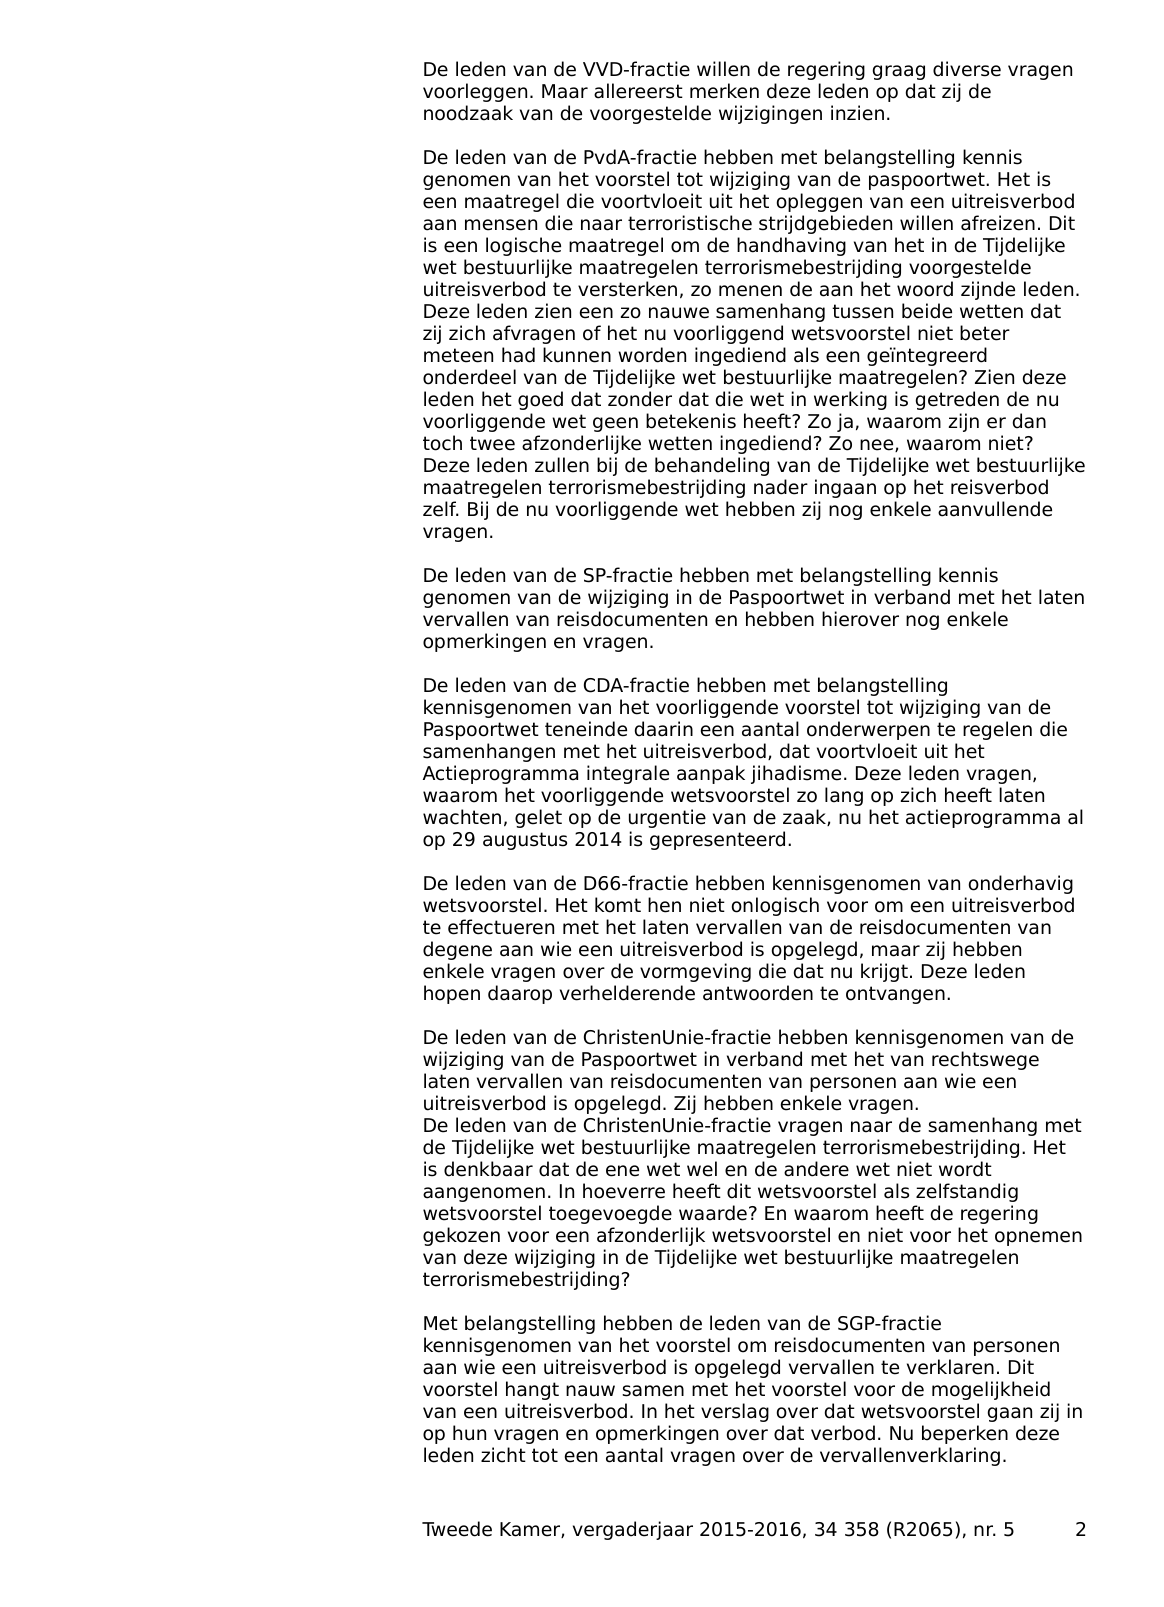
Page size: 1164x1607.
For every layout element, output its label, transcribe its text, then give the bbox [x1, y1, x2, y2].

text De leden van de PvdA-fractie hebben met belangstelling kennis genomen van het voorstel tot wijziging van de paspoortwet. Het is een maatregel die voortvloeit uit het opleggen van een uitreisverbod aan mensen die naar terroristische strijdgebieden willen afreizen. Dit is een logische maatregel om de handhaving van het in de Tijdelijke wet bestuurlijke maatregelen terrorismebestrijding voorgestelde uitreisverbod te versterken, zo menen de aan het woord zijnde leden. Deze leden zien een zo nauwe samenhang tussen beide wetten dat zij zich afvragen of het nu voorliggend wetsvoorstel niet beter meteen had kunnen worden ingediend als een geïntegreerd onderdeel van de Tijdelijke wet bestuurlijke maatregelen? Zien deze leden het goed dat zonder dat die wet in werking is getreden de nu voorliggende wet geen betekenis heeft? Zo ja, waarom zijn er dan toch twee afzonderlijke wetten ingediend? Zo nee, waarom niet? [422, 147, 1087, 455]
text De leden van de ChristenUnie-fractie hebben kennisgenomen van de wijziging van de Paspoortwet in verband met het van rechtswege laten vervallen van reisdocumenten van personen aan wie een uitreisverbod is opgelegd. Zij hebben enkele vragen. [422, 1027, 1087, 1115]
text De leden van de CDA-fractie hebben met belangstelling kennisgenomen van het voorliggende voorstel tot wijziging van de Paspoortwet teneinde daarin een aantal onderwerpen te regelen die samenhangen met het uitreisverbod, dat voortvloeit uit het Actieprogramma integrale aanpak jihadisme. Deze leden vragen, waarom het voorliggende wetsvoorstel zo lang op zich heeft laten wachten, gelet op de urgentie van de zaak, nu het actieprogramma al op 29 augustus 2014 is gepresenteerd. [422, 675, 1087, 851]
text Met belangstelling hebben de leden van de SGP-fractie kennisgenomen van het voorstel om reisdocumenten van personen aan wie een uitreisverbod is opgelegd vervallen te verklaren. Dit voorstel hangt nauw samen met het voorstel voor de mogelijkheid van een uitreisverbod. In het verslag over dat wetsvoorstel gaan zij in op hun vragen en opmerkingen over dat verbod. Nu beperken deze leden zicht tot een aantal vragen over de vervallenverklaring. [422, 1313, 1087, 1467]
text De leden van de D66-fractie hebben kennisgenomen van onderhavig wetsvoorstel. Het komt hen niet onlogisch voor om een uitreisverbod te effectueren met het laten vervallen van de reisdocumenten van degene aan wie een uitreisverbod is opgelegd, maar zij hebben enkele vragen over de vormgeving die dat nu krijgt. Deze leden hopen daarop verhelderende antwoorden te ontvangen. [422, 873, 1087, 1005]
text De leden van de SP-fractie hebben met belangstelling kennis genomen van de wijziging in de Paspoortwet in verband met het laten vervallen van reisdocumenten en hebben hierover nog enkele opmerkingen en vragen. [422, 565, 1087, 653]
text Deze leden zullen bij de behandeling van de Tijdelijke wet bestuurlijke maatregelen terrorismebestrijding nader ingaan op het reisverbod zelf. Bij de nu voorliggende wet hebben zij nog enkele aanvullende vragen. [422, 455, 1087, 543]
text De leden van de VVD-fractie willen de regering graag diverse vragen voorleggen. Maar allereerst merken deze leden op dat zij de noodzaak van de voorgestelde wijzigingen inzien. [422, 59, 1087, 125]
text De leden van de ChristenUnie-fractie vragen naar de samenhang met de Tijdelijke wet bestuurlijke maatregelen terrorismebestrijding. Het is denkbaar dat de ene wet wel en de andere wet niet wordt aangenomen. In hoeverre heeft dit wetsvoorstel als zelfstandig wetsvoorstel toegevoegde waarde? En waarom heeft de regering gekozen voor een afzonderlijk wetsvoorstel en niet voor het opnemen van deze wijziging in de Tijdelijke wet bestuurlijke maatregelen terrorismebestrijding? [422, 1115, 1087, 1291]
